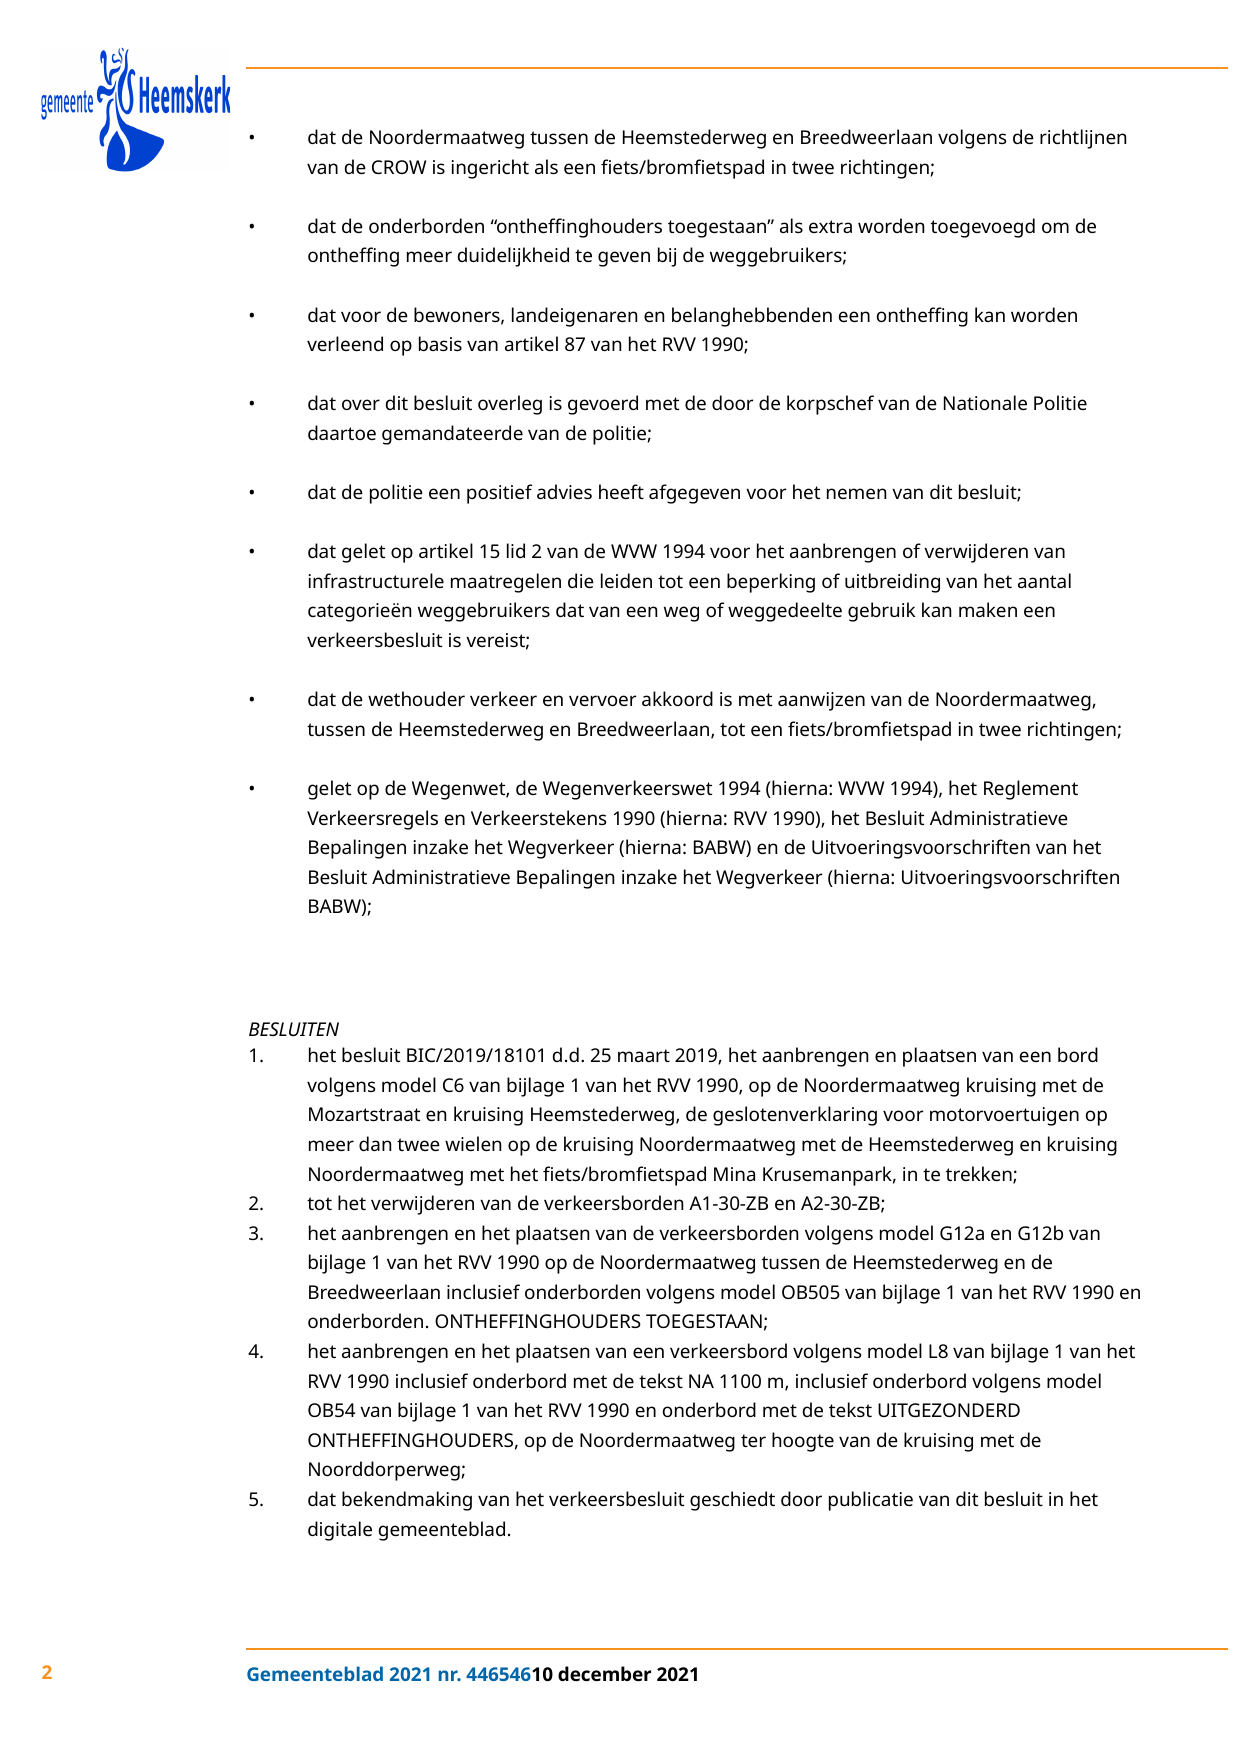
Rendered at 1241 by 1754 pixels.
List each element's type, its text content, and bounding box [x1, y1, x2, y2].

list dat voor de bewoners, landeigenaren en belanghebbenden een ontheffing kan worden verleend op basis van artikel 87 van het RVV 1990; [248, 302, 1152, 357]
list dat de onderborden “ontheffinghouders toegestaan” als extra worden toegevoegd om de ontheffing meer duidelijkheid te geven bij de weggebruikers; [248, 213, 1152, 268]
list dat de Noordermaatweg tussen de Heemstederweg en Breedweerlaan volgens de richtlijnen van de CROW is ingericht als een fiets/bromfietspad in twee richtingen; [248, 124, 1152, 180]
list tot het verwijderen van de verkeersborden A1-30-ZB en A2-30-ZB; [248, 1190, 1152, 1216]
list gelet op de Wegenwet, de Wegenverkeerswet 1994 (hierna: WVW 1994), het Reglement Verkeersregels en Verkeerstekens 1990 (hierna: RVV 1990), het Besluit Administratieve Bepalingen inzake het Wegverkeer (hierna: BABW) en de Uitvoeringsvoorschriften van het Besluit Administratieve Bepalingen inzake het Wegverkeer (hierna: Uitvoeringsvoorschriften BABW); [248, 775, 1152, 919]
list dat gelet op artikel 15 lid 2 van de WVW 1994 voor het aanbrengen of verwijderen van infrastructurele maatregelen die leiden tot een beperking of uitbreiding van het aantal categorieën weggebruikers dat van een weg of weggedeelte gebruik kan maken een verkeersbesluit is vereist; [248, 538, 1152, 653]
text BESLUITEN [248, 1017, 1152, 1042]
list het besluit BIC/2019/18101 d.d. 25 maart 2019, het aanbrengen en plaatsen van een bord volgens model C6 van bijlage 1 van het RVV 1990, op de Noordermaatweg kruising met de Mozartstraat en kruising Heemstederweg, de geslotenverklaring voor motorvoertuigen op meer dan twee wielen op de kruising Noordermaatweg met de Heemstederweg en kruising Noordermaatweg met het fiets/bromfietspad Mina Krusemanpark, in te trekken; [248, 1042, 1152, 1186]
list dat de wethouder verkeer en vervoer akkoord is met aanwijzen van de Noordermaatweg, tussen de Heemstederweg en Breedweerlaan, tot een fiets/bromfietspad in twee richtingen; [248, 686, 1152, 742]
picture [41, 47, 231, 172]
list dat bekendmaking van het verkeersbesluit geschiedt door publicatie van dit besluit in het digitale gemeenteblad. [248, 1486, 1152, 1541]
list dat de politie een positief advies heeft afgegeven voor het nemen van dit besluit; [248, 479, 1152, 505]
list het aanbrengen en het plaatsen van een verkeersbord volgens model L8 van bijlage 1 van het RVV 1990 inclusief onderbord met de tekst NA 1100 m, inclusief onderbord volgens model OB54 van bijlage 1 van het RVV 1990 en onderbord met de tekst UITGEZONDERD ONTHEFFINGHOUDERS, op de Noordermaatweg ter hoogte van de kruising met de Noorddorperweg; [248, 1338, 1152, 1482]
list het aanbrengen en het plaatsen van de verkeersborden volgens model G12a en G12b van bijlage 1 van het RVV 1990 op de Noordermaatweg tussen de Heemstederweg en de Breedweerlaan inclusief onderborden volgens model OB505 van bijlage 1 van het RVV 1990 en onderborden. ONTHEFFINGHOUDERS TOEGESTAAN; [248, 1220, 1152, 1334]
list dat over dit besluit overleg is gevoerd met de door de korpschef van de Nationale Politie daartoe gemandateerde van de politie; [248, 391, 1152, 446]
